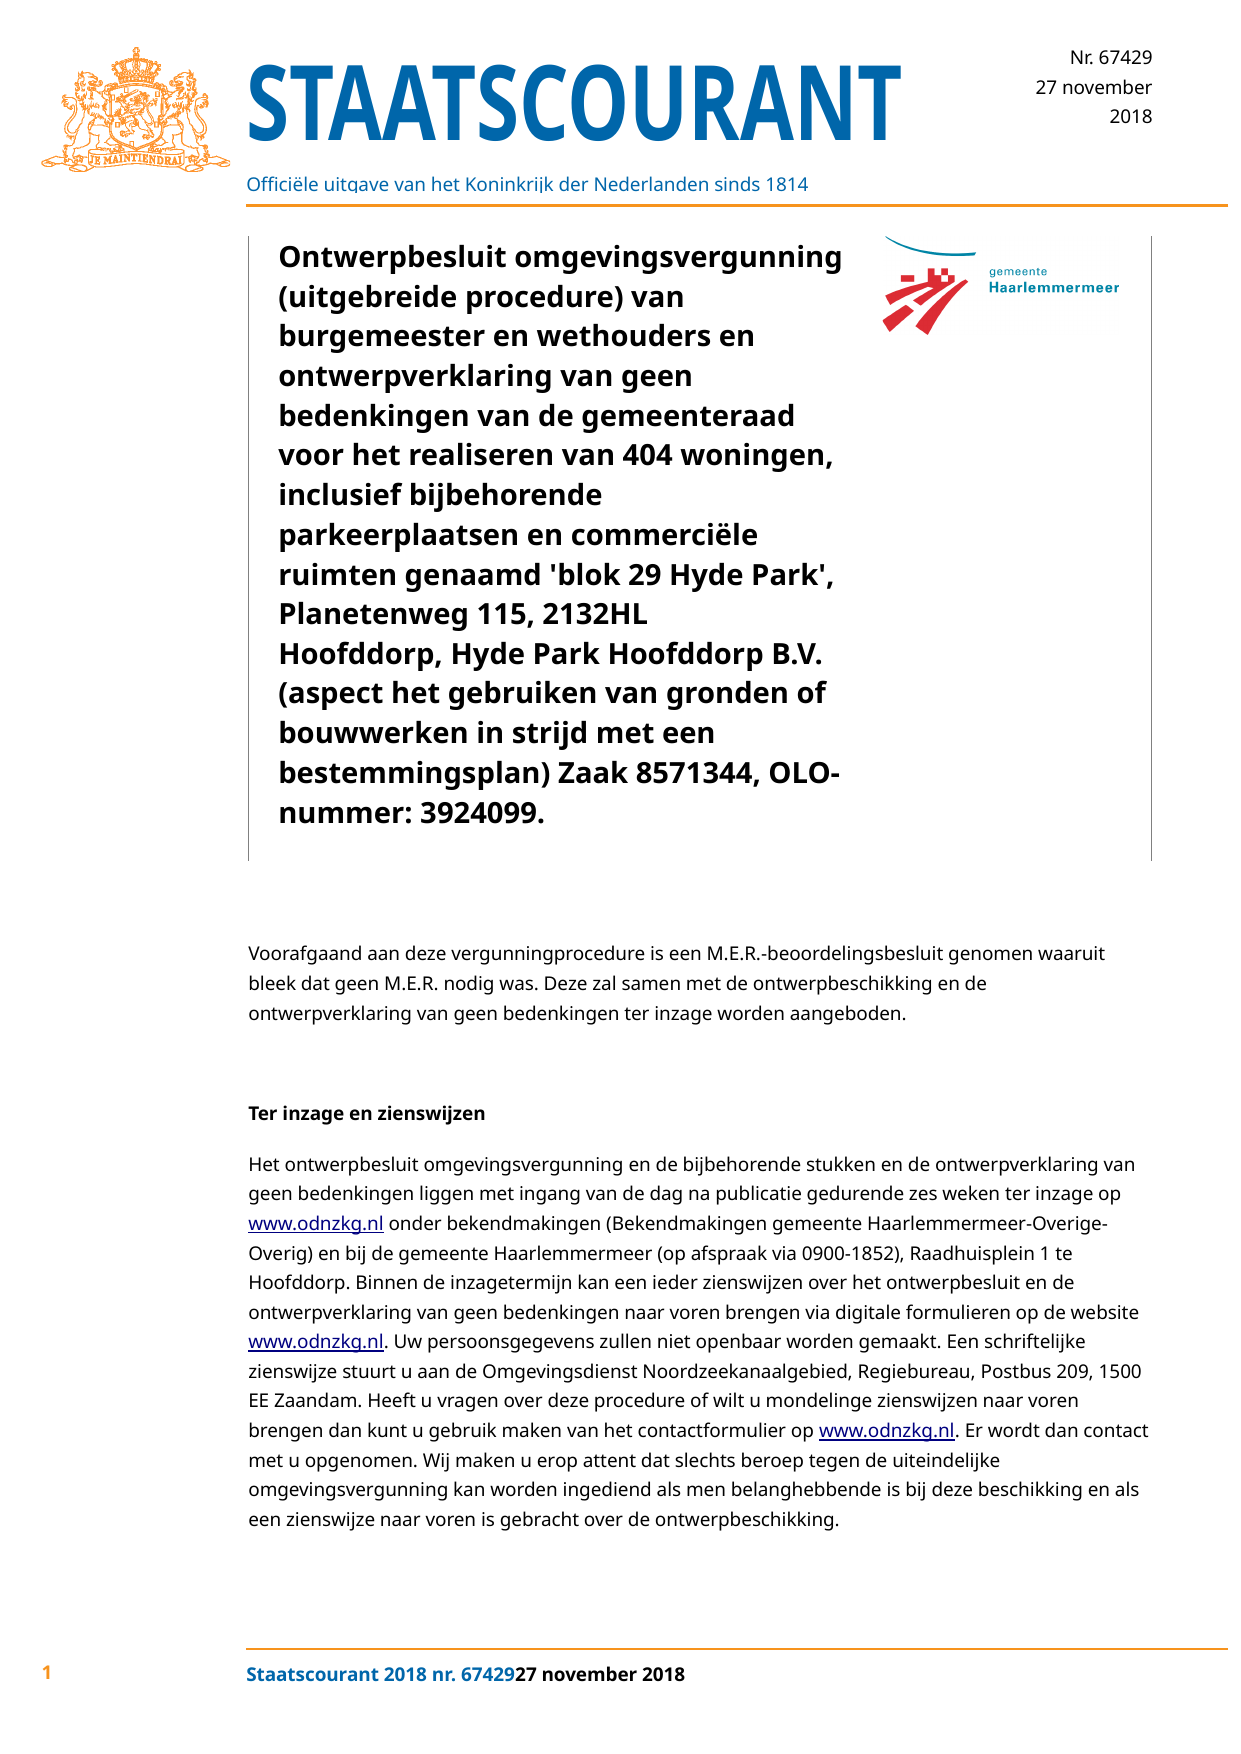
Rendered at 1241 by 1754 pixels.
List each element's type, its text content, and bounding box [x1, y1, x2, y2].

picture [41, 47, 231, 172]
table_header Ontwerpbesluit omgevingsvergunning (uitgebreide procedure) van burgemeester en wethouders en ontwerpverklaring van geen bedenkingen van de gemeenteraad voor het realiseren van 404 woningen, inclusief bijbehorende parkeerplaatsen en commerciële ruimten genaamd 'blok 29 Hyde Park', Planetenweg 115, 2132HL Hoofddorp, Hyde Park Hoofddorp B.V. (aspect het gebruiken van gronden of bouwwerken in strijd met een bestemmingsplan) Zaak 8571344, OLO-nummer: 3924099. [249, 236, 850, 861]
text Voorafgaand aan deze vergunningprocedure is een M.E.R.-beoordelingsbesluit genomen waaruit bleek dat geen M.E.R. nodig was. Deze zal samen met de ontwerpbeschikking en de ontwerpverklaring van geen bedenkingen ter inzage worden aangeboden. [248, 941, 1152, 1026]
text Ter inzage en zienswijzen [248, 1101, 1152, 1126]
picture [882, 236, 1119, 335]
text Het ontwerpbesluit omgevingsvergunning en de bijbehorende stukken en de ontwerpverklaring van geen bedenkingen liggen met ingang van de dag na publicatie gedurende zes weken ter inzage op www.odnzkg.nl onder bekendmakingen (Bekendmakingen gemeente Haarlemmermeer-Overige-Overig) en bij de gemeente Haarlemmermeer (op afspraak via 0900-1852), Raadhuisplein 1 te Hoofddorp. Binnen de inzagetermijn kan een ieder zienswijzen over het ontwerpbesluit en de ontwerpverklaring van geen bedenkingen naar voren brengen via digitale formulieren op de website www.odnzkg.nl. Uw persoonsgegevens zullen niet openbaar worden gemaakt. Een schriftelijke zienswijze stuurt u aan de Omgevingsdienst Noordzeekanaalgebied, Regiebureau, Postbus 209, 1500 EE Zaandam. Heeft u vragen over deze procedure of wilt u mondelinge zienswijzen naar voren brengen dan kunt u gebruik maken van het contactformulier op www.odnzkg.nl. Er wordt dan contact met u opgenomen. Wij maken u erop attent dat slechts beroep tegen de uiteindelijke omgevingsvergunning kan worden ingediend als men belanghebbende is bij deze beschikking en als een zienswijze naar voren is gebracht over de ontwerpbeschikking. [248, 1151, 1152, 1532]
table_header [850, 236, 1151, 861]
